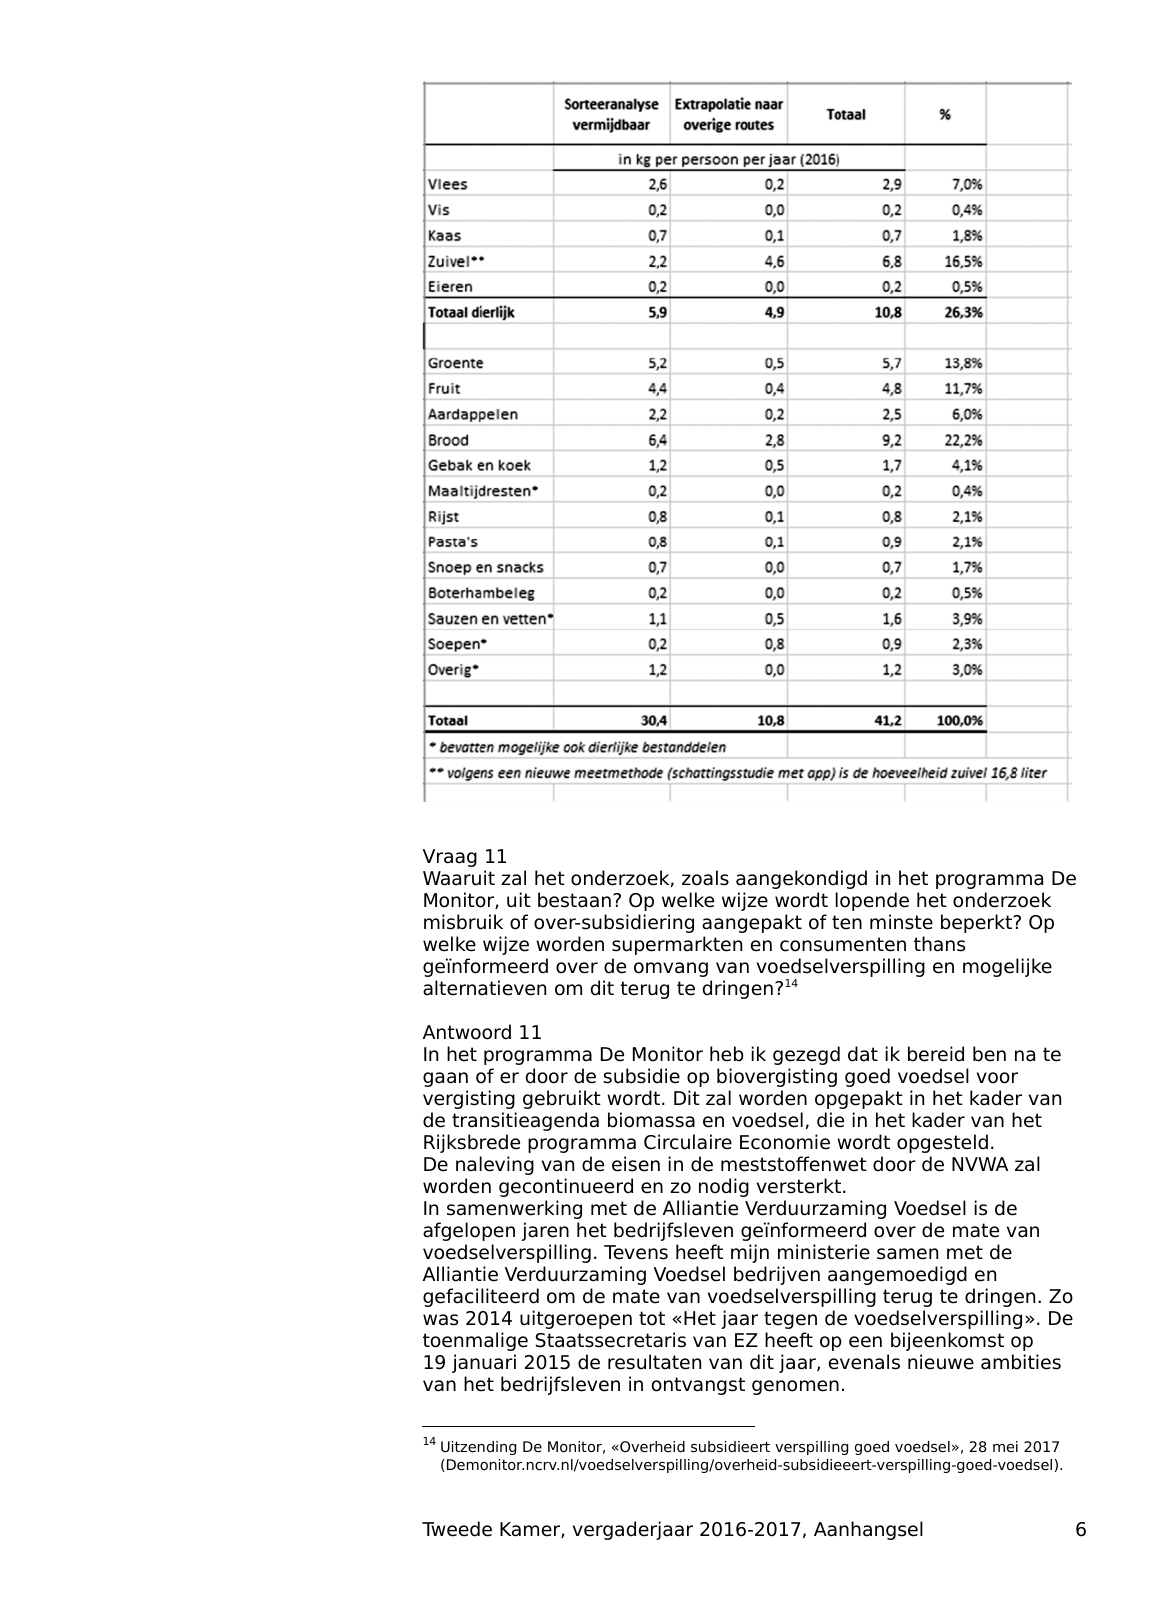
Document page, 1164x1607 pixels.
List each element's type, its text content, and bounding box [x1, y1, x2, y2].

text Uitzending De Monitor, «Overheid subsidieert verspilling goed voedsel», 28 mei 2017 (Demonitor.ncrv.nl/voedselverspilling/overheid-subsidieeert-verspilling-goed-voedsel). [422, 1435, 1087, 1474]
text In samenwerking met de Alliantie Verduurzaming Voedsel is de afgelopen jaren het bedrijfsleven geïnformeerd over de mate van voedselverspilling. Tevens heeft mijn ministerie samen met de Alliantie Verduurzaming Voedsel bedrijven aangemoedigd en gefaciliteerd om de mate van voedselverspilling terug te dringen. Zo was 2014 uitgeroepen tot «Het jaar tegen de voedselverspilling». De toenmalige Staatssecretaris van EZ heeft op een bijeenkomst op 19 januari 2015 de resultaten van dit jaar, evenals nieuwe ambities van het bedrijfsleven in ontvangst genomen. [422, 1198, 1087, 1396]
text Waaruit zal het onderzoek, zoals aangekondigd in het programma De Monitor, uit bestaan? Op welke wijze wordt lopende het onderzoek misbruik of over-subsidiering aangepakt of ten minste beperkt? Op welke wijze worden supermarkten en consumenten thans geïnformeerd over de omvang van voedselverspilling en mogelijke alternatieven om dit terug te dringen? [422, 868, 1087, 1000]
text Vraag 11 [422, 846, 1087, 868]
text In het programma De Monitor heb ik gezegd dat ik bereid ben na te gaan of er door de subsidie op biovergisting goed voedsel voor vergisting gebruikt wordt. Dit zal worden opgepakt in het kader van de transitieagenda biomassa en voedsel, die in het kader van het Rijksbrede programma Circulaire Economie wordt opgesteld. [422, 1044, 1087, 1154]
picture [422, 81, 1072, 802]
text Antwoord 11 [422, 1022, 1087, 1044]
text De naleving van de eisen in de meststoffenwet door de NVWA zal worden gecontinueerd en zo nodig versterkt. [422, 1154, 1087, 1198]
